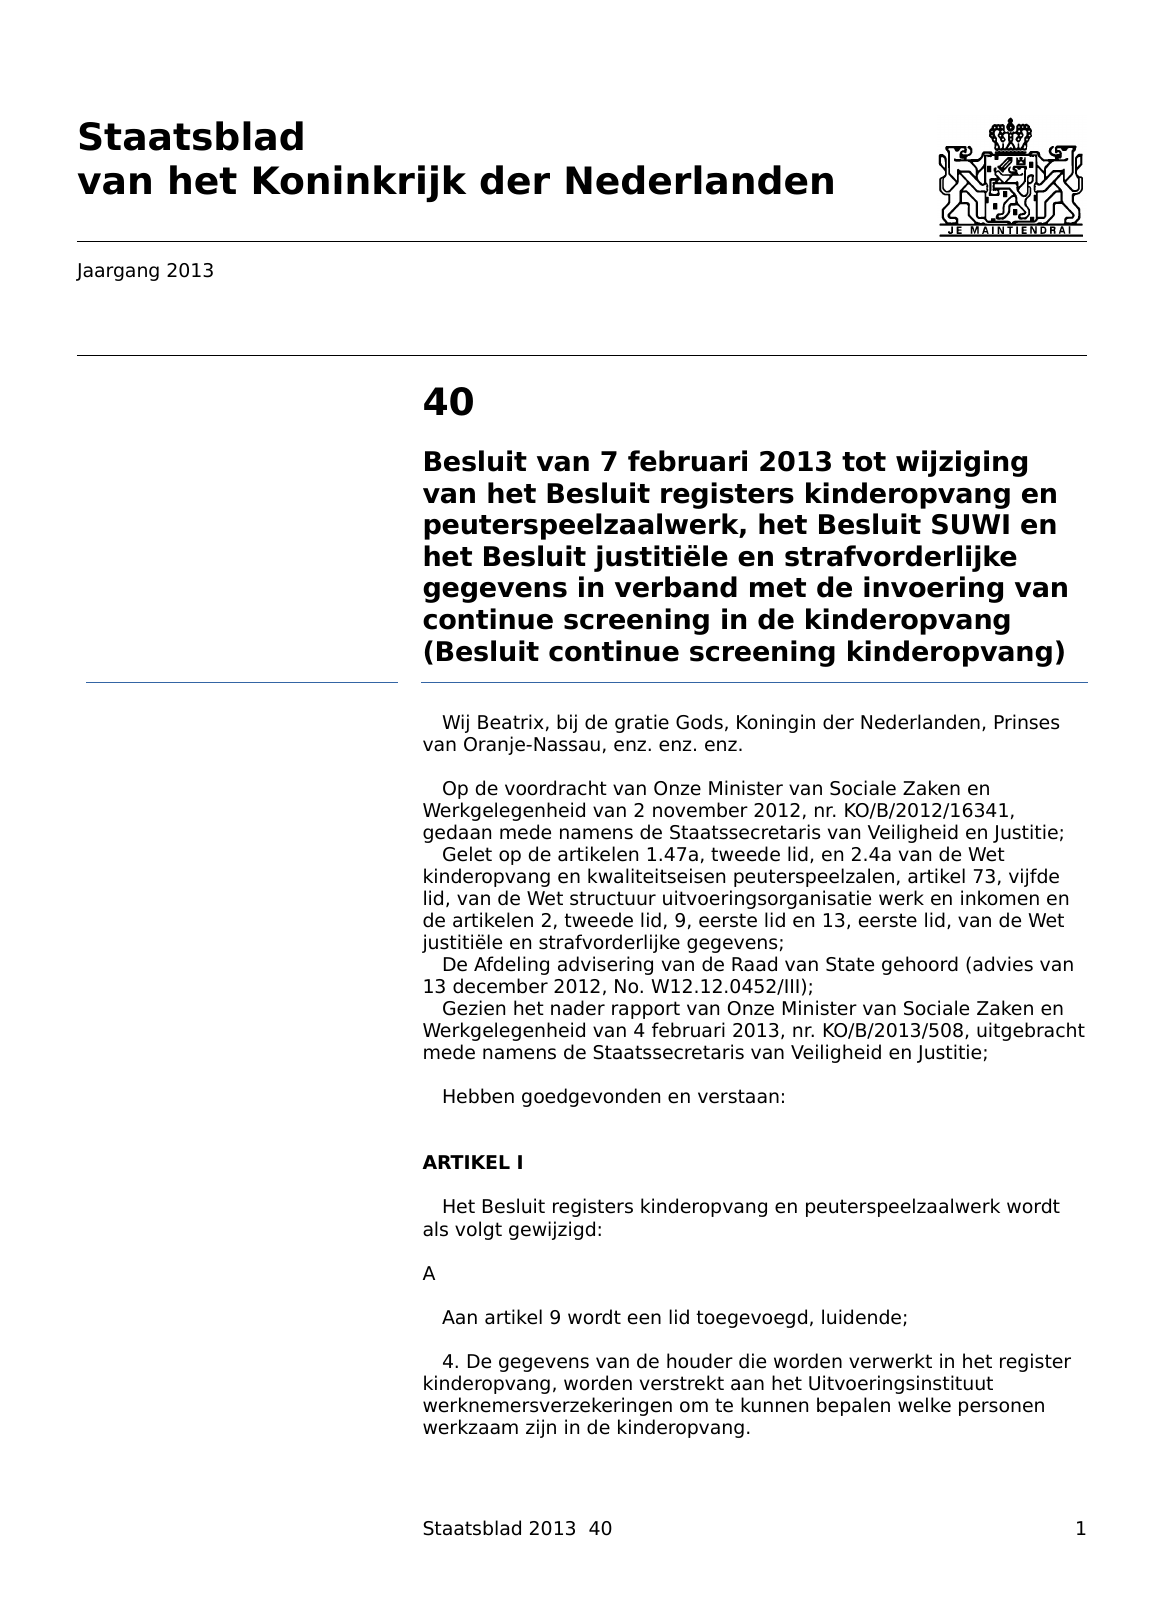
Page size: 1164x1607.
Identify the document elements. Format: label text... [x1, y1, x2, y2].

text De Afdeling advisering van de Raad van State gehoord (advies van 13 december 2012, No. W12.12.0452/III); [422, 954, 1087, 998]
text Gezien het nader rapport van Onze Minister van Sociale Zaken en Werkgelegenheid van 4 februari 2013, nr. KO/B/2013/508, uitgebracht mede namens de Staatssecretaris van Veiligheid en Justitie; [422, 998, 1087, 1064]
text Aan artikel 9 wordt een lid toegevoegd, luidende; [422, 1307, 1087, 1329]
subtitle 40 [422, 381, 1087, 424]
table_header Staatsblad van het Koninkrijk der Nederlanden [77, 100, 886, 241]
text Het Besluit registers kinderopvang en peuterspeelzaalwerk wordt als volgt gewijzigd: [422, 1196, 1087, 1240]
text Hebben goedgevonden en verstaan: [422, 1086, 1087, 1108]
picture [936, 115, 1087, 240]
text Op de voordracht van Onze Minister van Sociale Zaken en Werkgelegenheid van 2 november 2012, nr. KO/B/2012/16341, gedaan mede namens de Staatssecretaris van Veiligheid en Justitie; [422, 778, 1087, 844]
subtitle ARTIKEL I [422, 1152, 1087, 1174]
table_cell Jaargang 2013 [77, 242, 1087, 355]
table_header [886, 100, 1087, 241]
text A [422, 1263, 1087, 1284]
text Gelet op de artikelen 1.47a, tweede lid, en 2.4a van de Wet kinderopvang en kwaliteitseisen peuterspeelzalen, artikel 73, vijfde lid, van de Wet structuur uitvoeringsorganisatie werk en inkomen en de artikelen 2, tweede lid, 9, eerste lid en 13, eerste lid, van de Wet justitiële en strafvorderlijke gegevens; [422, 844, 1087, 954]
text 4. De gegevens van de houder die worden verwerkt in het register kinderopvang, worden verstrekt aan het Uitvoeringsinstituut werknemersverzekeringen om te kunnen bepalen welke personen werkzaam zijn in de kinderopvang. [422, 1351, 1087, 1439]
text Wij Beatrix, bij de gratie Gods, Koningin der Nederlanden, Prinses van Oranje-Nassau, enz. enz. enz. [422, 712, 1087, 756]
text Besluit van 7 februari 2013 tot wijziging van het Besluit registers kinderopvang en peuterspeelzaalwerk, het Besluit SUWI en het Besluit justitiële en strafvorderlijke gegevens in verband met de invoering van continue screening in de kinderopvang (Besluit continue screening kinderopvang) [422, 447, 1087, 667]
